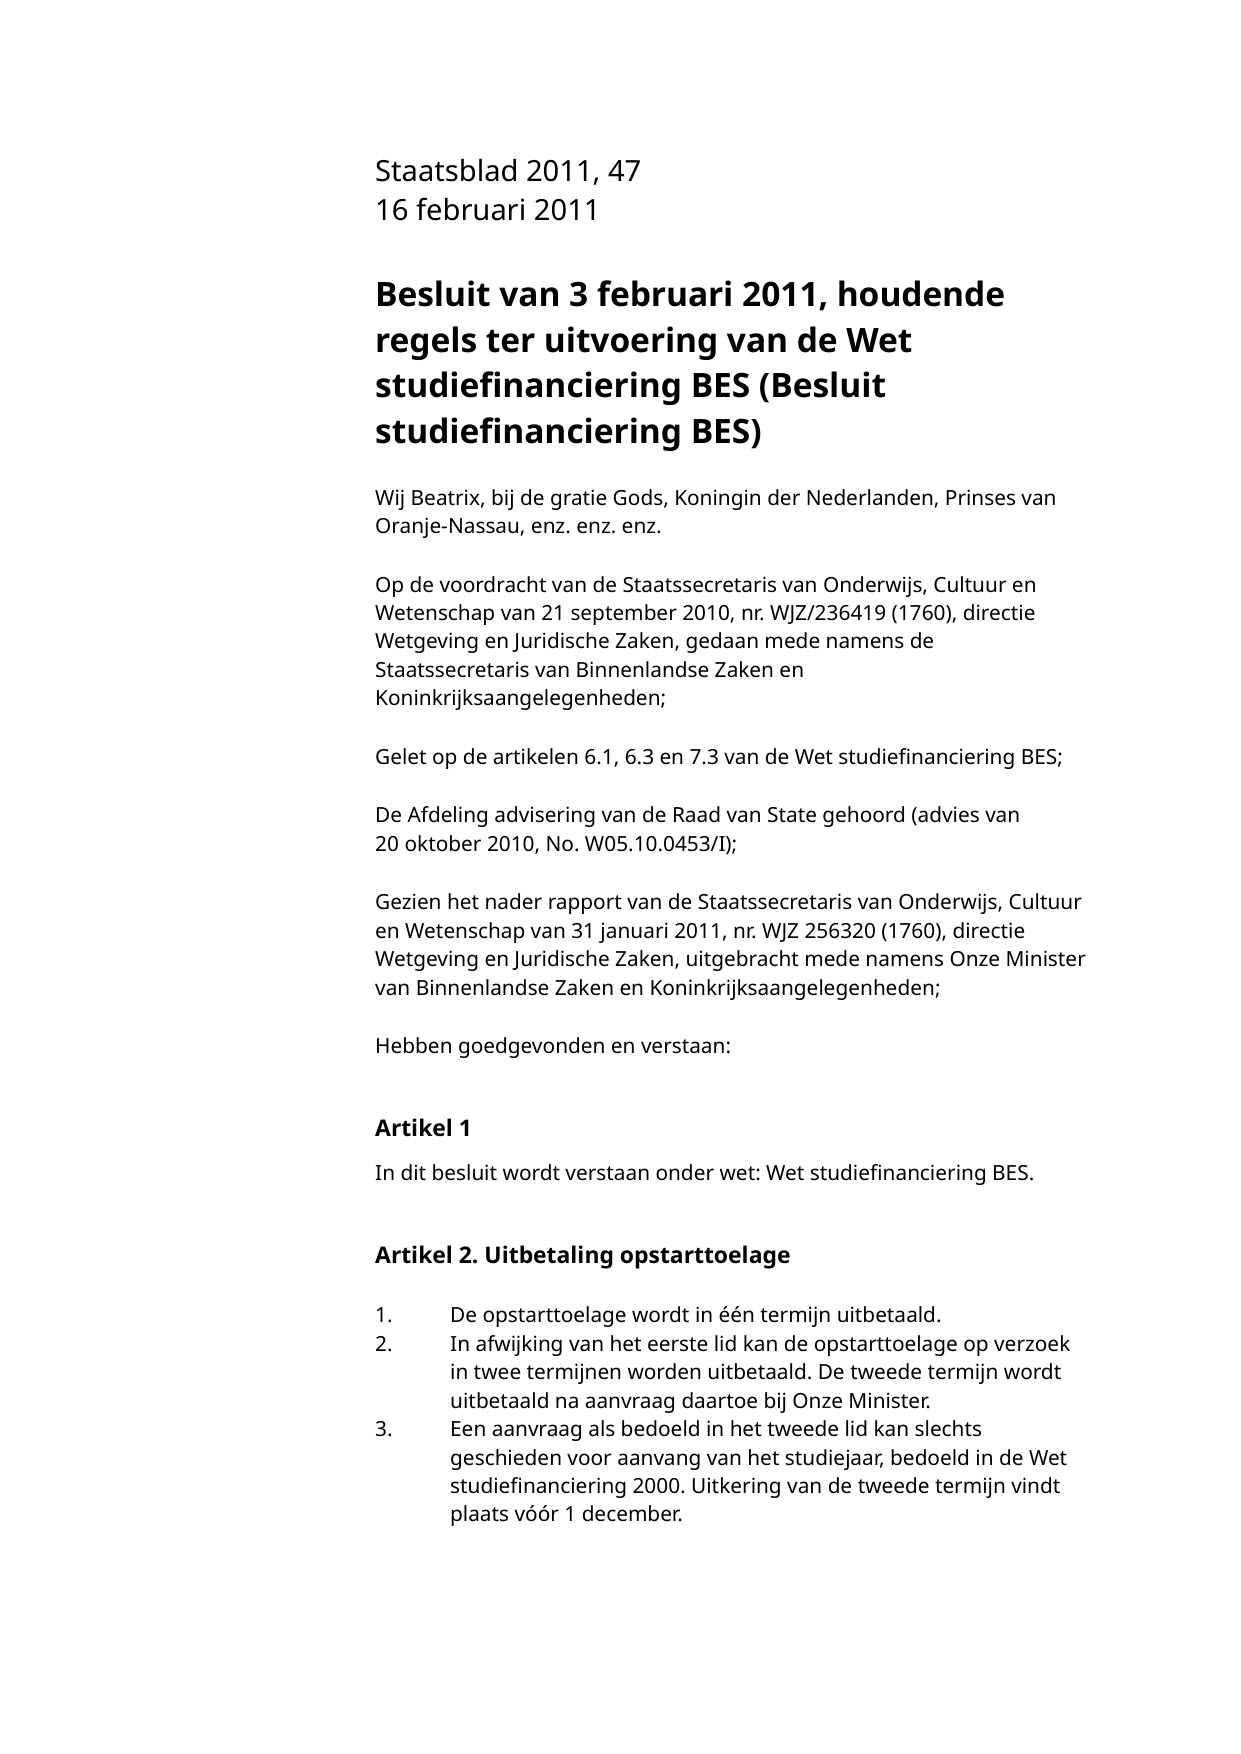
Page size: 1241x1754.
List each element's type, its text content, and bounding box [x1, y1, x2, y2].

text Wij Beatrix, bij de gratie Gods, Koningin der Nederlanden, Prinses van Oranje-Nassau, enz. enz. enz. [375, 483, 1090, 540]
list In afwijking van het eerste lid kan de opstarttoelage op verzoek in twee termijnen worden uitbetaald. De tweede termijn wordt uitbetaald na aanvraag daartoe bij Onze Minister. [375, 1329, 1090, 1414]
subtitle Artikel 1 [375, 1112, 1090, 1143]
text In dit besluit wordt verstaan onder wet: Wet studiefinanciering BES. [375, 1158, 1090, 1187]
subtitle Artikel 2. Uitbetaling opstarttoelage [375, 1239, 1090, 1270]
text Hebben goedgevonden en verstaan: [375, 1031, 1090, 1059]
text De Afdeling advisering van de Raad van State gehoord (advies van 20 oktober 2010, No. W05.10.0453/I); [375, 800, 1090, 857]
text Gelet op de artikelen 6.1, 6.3 en 7.3 van de Wet studiefinanciering BES; [375, 742, 1090, 770]
text Staatsblad 2011, 47 [375, 150, 1090, 190]
text 16 februari 2011 [375, 190, 1090, 229]
list De opstarttoelage wordt in één termijn uitbetaald. [375, 1300, 1090, 1329]
subtitle Besluit van 3 februari 2011, houdende regels ter uitvoering van de Wet studiefinanciering BES (Besluit studiefinanciering BES) [375, 271, 1090, 453]
text Gezien het nader rapport van de Staatssecretaris van Onderwijs, Cultuur en Wetenschap van 31 januari 2011, nr. WJZ 256320 (1760), directie Wetgeving en Juridische Zaken, uitgebracht mede namens Onze Minister van Binnenlandse Zaken en Koninkrijksaangelegenheden; [375, 887, 1090, 1001]
list Een aanvraag als bedoeld in het tweede lid kan slechts geschieden voor aanvang van het studiejaar, bedoeld in de Wet studiefinanciering 2000. Uitkering van de tweede termijn vindt plaats vóór 1 december. [375, 1414, 1090, 1528]
text Op de voordracht van de Staatssecretaris van Onderwijs, Cultuur en Wetenschap van 21 september 2010, nr. WJZ/236419 (1760), directie Wetgeving en Juridische Zaken, gedaan mede namens de Staatssecretaris van Binnenlandse Zaken en Koninkrijksaangelegenheden; [375, 570, 1090, 712]
